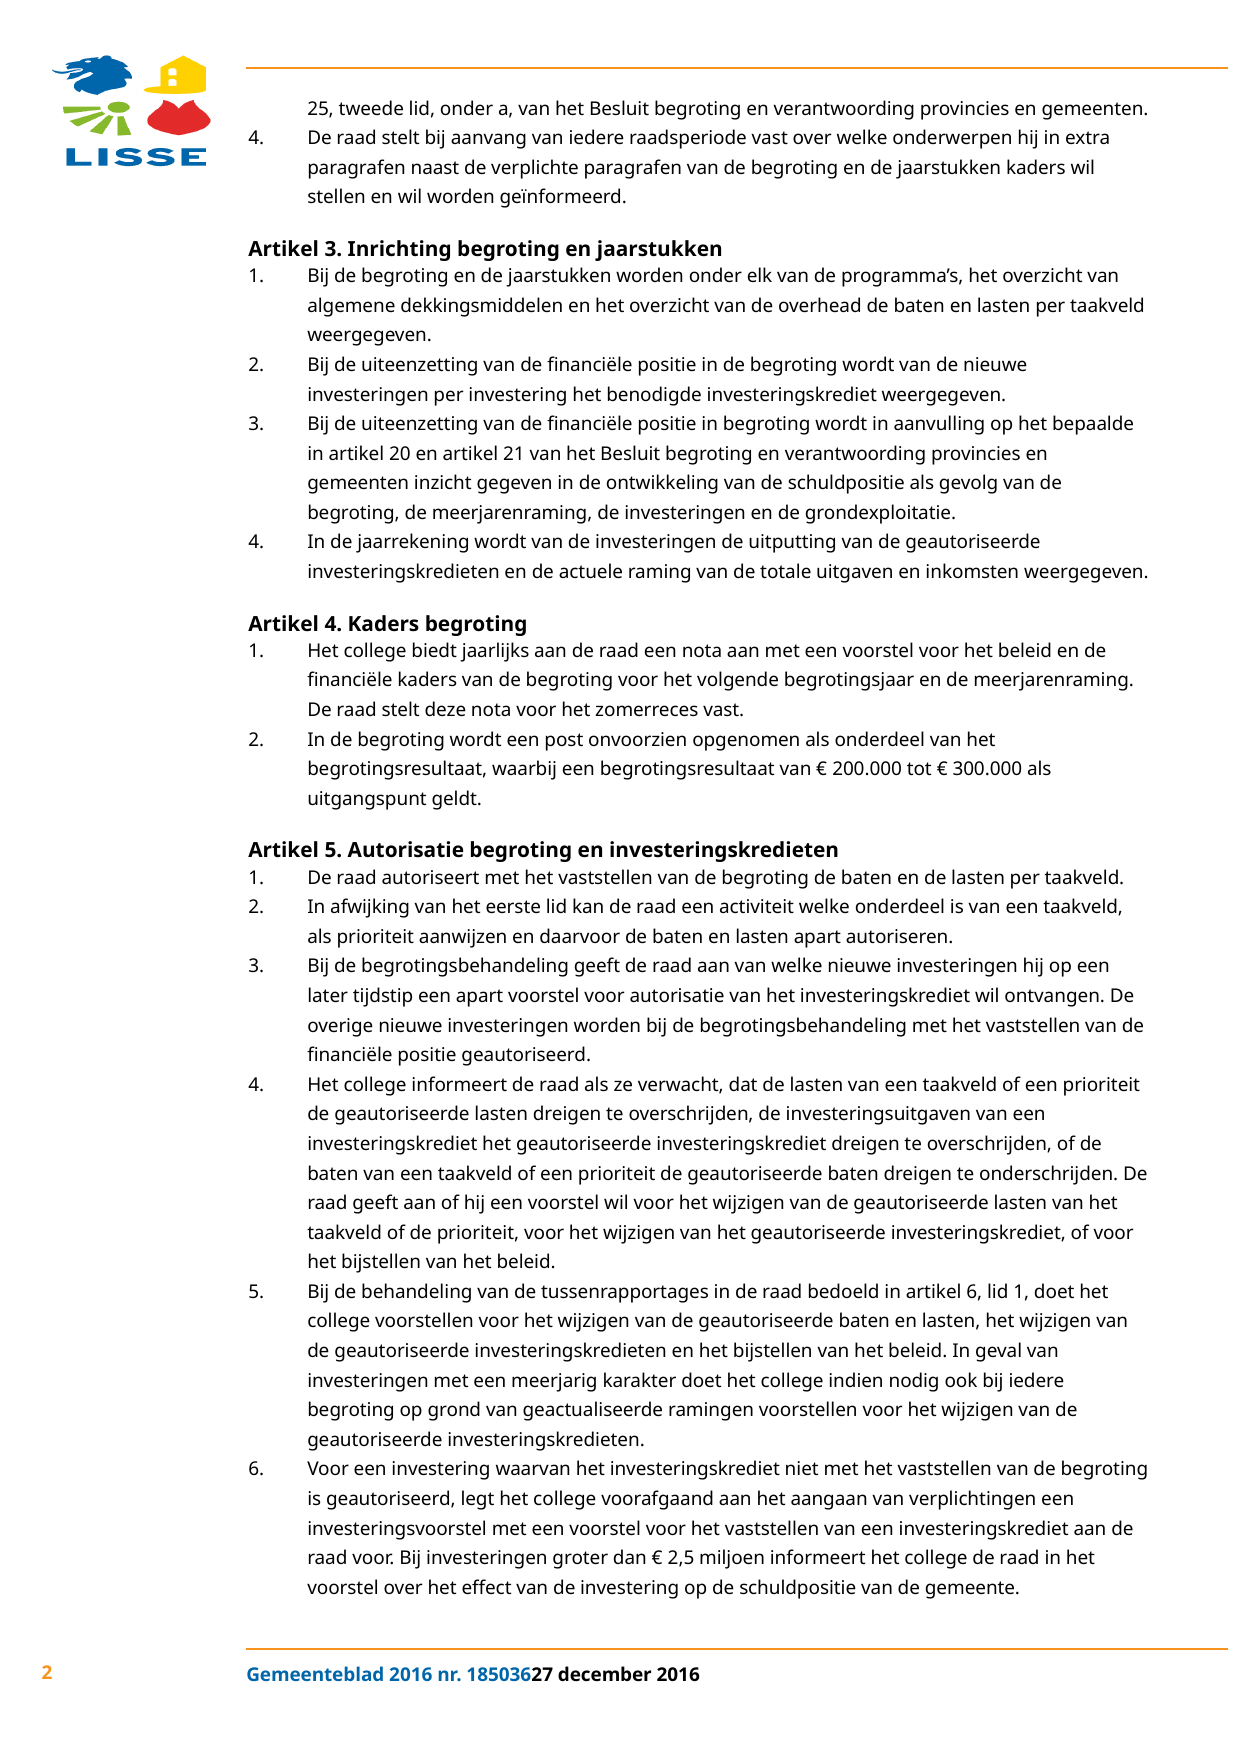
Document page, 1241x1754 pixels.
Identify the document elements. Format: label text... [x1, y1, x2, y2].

list Bij de uiteenzetting van de financiële positie in de begroting wordt van de nieuwe investeringen per investering het benodigde investeringskrediet weergegeven. [248, 351, 1152, 406]
list Bij de begroting en de jaarstukken worden onder elk van de programma’s, het overzicht van algemene dekkingsmiddelen en het overzicht van de overhead de baten en lasten per taakveld weergegeven. [248, 262, 1152, 347]
text Artikel 4. Kaders begroting [248, 609, 1152, 637]
text Artikel 5. Autorisatie begroting en investeringskredieten [248, 835, 1152, 864]
picture [41, 47, 231, 172]
list In de begroting wordt een post onvoorzien opgenomen als onderdeel van het begrotingsresultaat, waarbij een begrotingsresultaat van € 200.000 tot € 300.000 als uitgangspunt geldt. [248, 726, 1152, 811]
list Bij de behandeling van de tussenrapportages in de raad bedoeld in artikel 6, lid 1, doet het college voorstellen voor het wijzigen van de geautoriseerde baten en lasten, het wijzigen van de geautoriseerde investeringskredieten en het bijstellen van het beleid. In geval van investeringen met een meerjarig karakter doet het college indien nodig ook bij iedere begroting op grond van geactualiseerde ramingen voorstellen voor het wijzigen van de geautoriseerde investeringskredieten. [248, 1278, 1152, 1452]
list De raad autoriseert met het vaststellen van de begroting de baten en de lasten per taakveld. [248, 864, 1152, 889]
list Het college informeert de raad als ze verwacht, dat de lasten van een taakveld of een prioriteit de geautoriseerde lasten dreigen te overschrijden, de investeringsuitgaven van een investeringskrediet het geautoriseerde investeringskrediet dreigen te overschrijden, of de baten van een taakveld of een prioriteit de geautoriseerde baten dreigen te onderschrijden. De raad geeft aan of hij een voorstel wil voor het wijzigen van de geautoriseerde lasten van het taakveld of de prioriteit, voor het wijzigen van het geautoriseerde investeringskrediet, of voor het bijstellen van het beleid. [248, 1071, 1152, 1274]
list In de jaarrekening wordt van de investeringen de uitputting van de geautoriseerde investeringskredieten en de actuele raming van de totale uitgaven en inkomsten weergegeven. [248, 529, 1152, 584]
list 25, tweede lid, onder a, van het Besluit begroting en verantwoording provincies en gemeenten. [248, 95, 1152, 121]
list Bij de uiteenzetting van de financiële positie in begroting wordt in aanvulling op het bepaalde in artikel 20 en artikel 21 van het Besluit begroting en verantwoording provincies en gemeenten inzicht gegeven in de ontwikkeling van de schuldpositie als gevolg van de begroting, de meerjarenraming, de investeringen en de grondexploitatie. [248, 410, 1152, 525]
list Voor een investering waarvan het investeringskrediet niet met het vaststellen van de begroting is geautoriseerd, legt het college voorafgaand aan het aangaan van verplichtingen een investeringsvoorstel met een voorstel voor het vaststellen van een investeringskrediet aan de raad voor. Bij investeringen groter dan € 2,5 miljoen informeert het college de raad in het voorstel over het effect van de investering op de schuldpositie van de gemeente. [248, 1456, 1152, 1599]
list In afwijking van het eerste lid kan de raad een activiteit welke onderdeel is van een taakveld, als prioriteit aanwijzen en daarvoor de baten en lasten apart autoriseren. [248, 893, 1152, 949]
list Bij de begrotingsbehandeling geeft de raad aan van welke nieuwe investeringen hij op een later tijdstip een apart voorstel voor autorisatie van het investeringskrediet wil ontvangen. De overige nieuwe investeringen worden bij de begrotingsbehandeling met het vaststellen van de financiële positie geautoriseerd. [248, 953, 1152, 1067]
text Artikel 3. Inrichting begroting en jaarstukken [248, 234, 1152, 262]
list De raad stelt bij aanvang van iedere raadsperiode vast over welke onderwerpen hij in extra paragrafen naast de verplichte paragrafen van de begroting en de jaarstukken kaders wil stellen en wil worden geïnformeerd. [248, 124, 1152, 209]
list Het college biedt jaarlijks aan de raad een nota aan met een voorstel voor het beleid en de financiële kaders van de begroting voor het volgende begrotingsjaar en de meerjarenraming. De raad stelt deze nota voor het zomerreces vast. [248, 637, 1152, 722]
